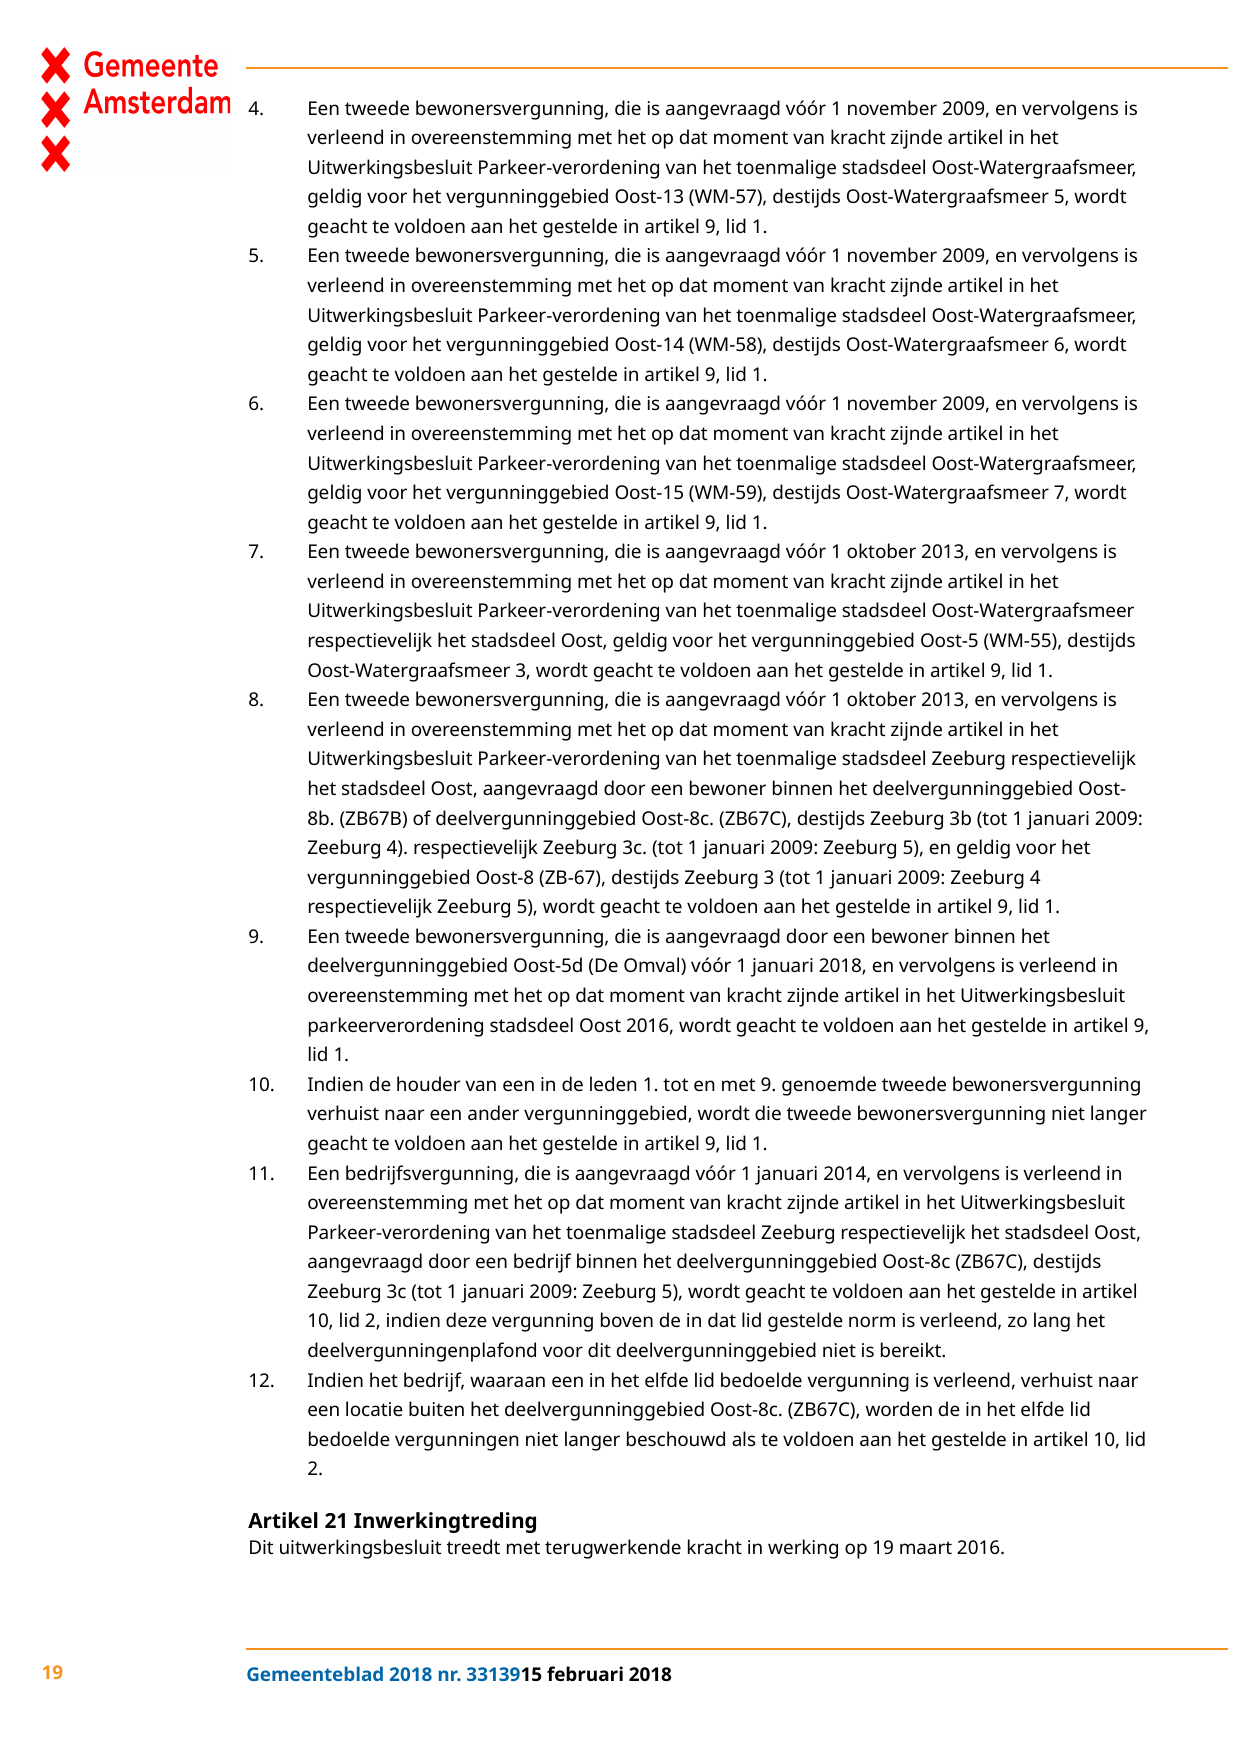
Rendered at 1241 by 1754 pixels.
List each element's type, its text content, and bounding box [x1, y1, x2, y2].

list Een tweede bewonersvergunning, die is aangevraagd vóór 1 oktober 2013, en vervolgens is verleend in overeenstemming met het op dat moment van kracht zijnde artikel in het Uitwerkingsbesluit Parkeer-verordening van het toenmalige stadsdeel Zeeburg respectievelijk het stadsdeel Oost, aangevraagd door een bewoner binnen het deelvergunninggebied Oost-8b. (ZB67B) of deelvergunninggebied Oost-8c. (ZB67C), destijds Zeeburg 3b (tot 1 januari 2009: Zeeburg 4). respectievelijk Zeeburg 3c. (tot 1 januari 2009: Zeeburg 5), en geldig voor het vergunninggebied Oost-8 (ZB-67), destijds Zeeburg 3 (tot 1 januari 2009: Zeeburg 4 respectievelijk Zeeburg 5), wordt geacht te voldoen aan het gestelde in artikel 9, lid 1. [248, 686, 1152, 919]
text Dit uitwerkingsbesluit treedt met terugwerkende kracht in werking op 19 maart 2016. [248, 1534, 1152, 1560]
text Artikel 21 Inwerkingtreding [248, 1506, 1152, 1534]
list Een tweede bewonersvergunning, die is aangevraagd vóór 1 november 2009, en vervolgens is verleend in overeenstemming met het op dat moment van kracht zijnde artikel in het Uitwerkingsbesluit Parkeer-verordening van het toenmalige stadsdeel Oost-Watergraafsmeer, geldig voor het vergunninggebied Oost-14 (WM-58), destijds Oost-Watergraafsmeer 6, wordt geacht te voldoen aan het gestelde in artikel 9, lid 1. [248, 243, 1152, 387]
list Een tweede bewonersvergunning, die is aangevraagd door een bewoner binnen het deelvergunninggebied Oost-5d (De Omval) vóór 1 januari 2018, en vervolgens is verleend in overeenstemming met het op dat moment van kracht zijnde artikel in het Uitwerkingsbesluit parkeerverordening stadsdeel Oost 2016, wordt geacht te voldoen aan het gestelde in artikel 9, lid 1. [248, 923, 1152, 1067]
list Een tweede bewonersvergunning, die is aangevraagd vóór 1 november 2009, en vervolgens is verleend in overeenstemming met het op dat moment van kracht zijnde artikel in het Uitwerkingsbesluit Parkeer-verordening van het toenmalige stadsdeel Oost-Watergraafsmeer, geldig voor het vergunninggebied Oost-15 (WM-59), destijds Oost-Watergraafsmeer 7, wordt geacht te voldoen aan het gestelde in artikel 9, lid 1. [248, 391, 1152, 535]
list Een tweede bewonersvergunning, die is aangevraagd vóór 1 november 2009, en vervolgens is verleend in overeenstemming met het op dat moment van kracht zijnde artikel in het Uitwerkingsbesluit Parkeer-verordening van het toenmalige stadsdeel Oost-Watergraafsmeer, geldig voor het vergunninggebied Oost-13 (WM-57), destijds Oost-Watergraafsmeer 5, wordt geacht te voldoen aan het gestelde in artikel 9, lid 1. [248, 95, 1152, 239]
list Een tweede bewonersvergunning, die is aangevraagd vóór 1 oktober 2013, en vervolgens is verleend in overeenstemming met het op dat moment van kracht zijnde artikel in het Uitwerkingsbesluit Parkeer-verordening van het toenmalige stadsdeel Oost-Watergraafsmeer respectievelijk het stadsdeel Oost, geldig voor het vergunninggebied Oost-5 (WM-55), destijds Oost-Watergraafsmeer 3, wordt geacht te voldoen aan het gestelde in artikel 9, lid 1. [248, 538, 1152, 683]
picture [41, 47, 231, 172]
list Indien de houder van een in de leden 1. tot en met 9. genoemde tweede bewonersvergunning verhuist naar een ander vergunninggebied, wordt die tweede bewonersvergunning niet langer geacht te voldoen aan het gestelde in artikel 9, lid 1. [248, 1071, 1152, 1156]
list Een bedrijfsvergunning, die is aangevraagd vóór 1 januari 2014, en vervolgens is verleend in overeenstemming met het op dat moment van kracht zijnde artikel in het Uitwerkingsbesluit Parkeer-verordening van het toenmalige stadsdeel Zeeburg respectievelijk het stadsdeel Oost, aangevraagd door een bedrijf binnen het deelvergunninggebied Oost-8c (ZB67C), destijds Zeeburg 3c (tot 1 januari 2009: Zeeburg 5), wordt geacht te voldoen aan het gestelde in artikel 10, lid 2, indien deze vergunning boven de in dat lid gestelde norm is verleend, zo lang het deelvergunningenplafond voor dit deelvergunninggebied niet is bereikt. [248, 1160, 1152, 1363]
list Indien het bedrijf, waaraan een in het elfde lid bedoelde vergunning is verleend, verhuist naar een locatie buiten het deelvergunninggebied Oost-8c. (ZB67C), worden de in het elfde lid bedoelde vergunningen niet langer beschouwd als te voldoen aan het gestelde in artikel 10, lid 2. [248, 1367, 1152, 1481]
